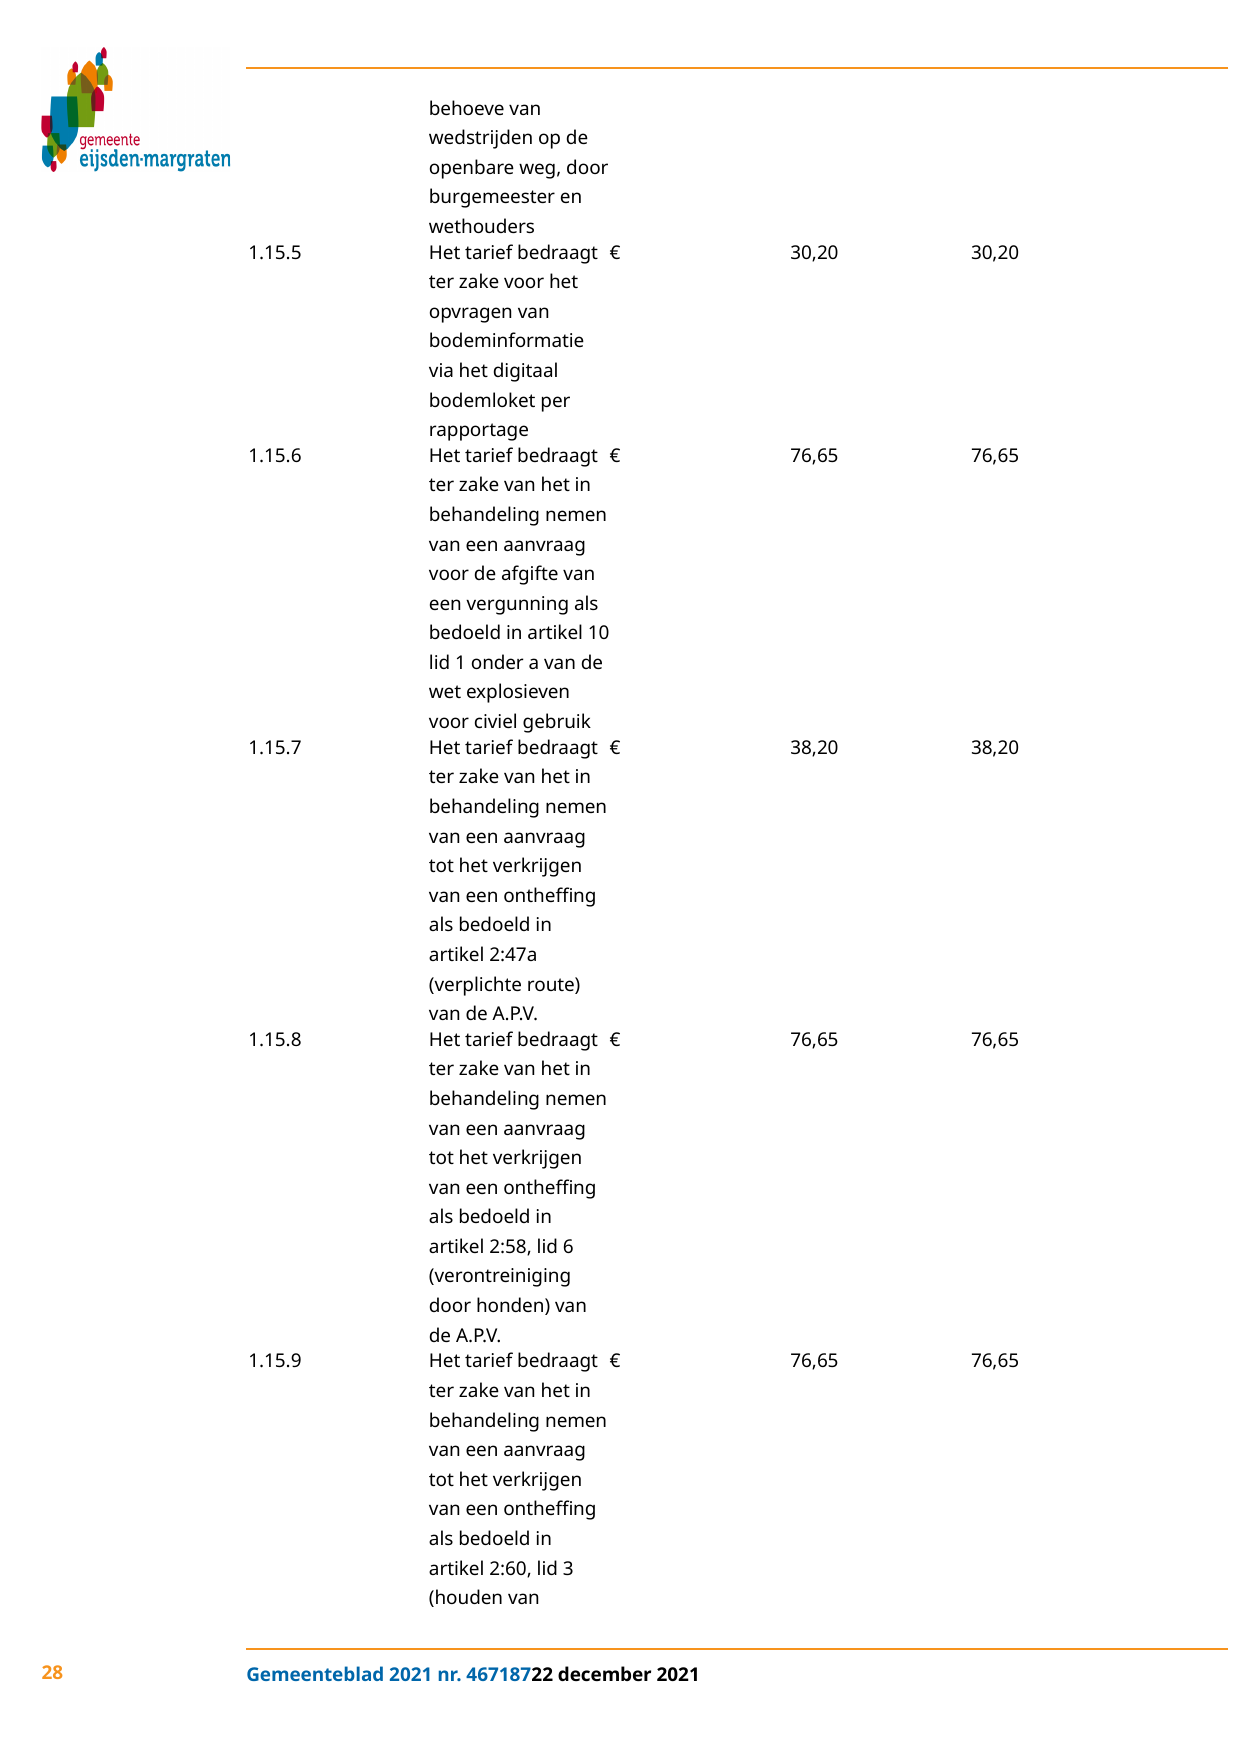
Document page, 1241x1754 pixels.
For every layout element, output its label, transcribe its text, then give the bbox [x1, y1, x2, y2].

table_cell 76,65 [971, 1348, 1152, 1610]
table_cell € [609, 239, 790, 442]
table_cell 76,65 [790, 1348, 971, 1610]
table_cell Het tarief bedraagt ter zake voor het opvragen van bodeminformatie via het digitaal bodemloket per rapportage [429, 239, 609, 442]
table_cell Het tarief bedraagt ter zake van het in behandeling nemen van een aanvraag tot het verkrijgen van een ontheffing als bedoeld in artikel 2:58, lid 6 (verontreiniging door honden) van de A.P.V. [429, 1026, 609, 1348]
table_cell Het tarief bedraagt ter zake van het in behandeling nemen van een aanvraag tot het verkrijgen van een ontheffing als bedoeld in artikel 2:60, lid 3 (houden van [429, 1348, 609, 1610]
table_cell 38,20 [790, 734, 971, 1026]
table_cell [790, 95, 971, 239]
table_cell € [609, 1026, 790, 1348]
table_cell € [609, 734, 790, 1026]
table_cell behoeve van wedstrijden op de openbare weg, door burgemeester en wethouders [429, 95, 609, 239]
table_cell [609, 95, 790, 239]
table_cell 30,20 [790, 239, 971, 442]
table_cell 1.15.8 [248, 1026, 429, 1348]
table_cell [248, 95, 429, 239]
table_cell 1.15.7 [248, 734, 429, 1026]
table_cell [971, 95, 1152, 239]
table_cell 30,20 [971, 239, 1152, 442]
table_cell 1.15.6 [248, 442, 429, 734]
table_cell 1.15.9 [248, 1348, 429, 1610]
table_cell € [609, 1348, 790, 1610]
table_cell 38,20 [971, 734, 1152, 1026]
table_cell 76,65 [971, 442, 1152, 734]
table_cell Het tarief bedraagt ter zake van het in behandeling nemen van een aanvraag tot het verkrijgen van een ontheffing als bedoeld in artikel 2:47a (verplichte route) van de A.P.V. [429, 734, 609, 1026]
table_cell € [609, 442, 790, 734]
table_cell Het tarief bedraagt ter zake van het in behandeling nemen van een aanvraag voor de afgifte van een vergunning als bedoeld in artikel 10 lid 1 onder a van de wet explosieven voor civiel gebruik [429, 442, 609, 734]
table_cell 76,65 [790, 1026, 971, 1348]
table_cell 76,65 [971, 1026, 1152, 1348]
table_cell 76,65 [790, 442, 971, 734]
picture [41, 47, 231, 172]
table_cell 1.15.5 [248, 239, 429, 442]
